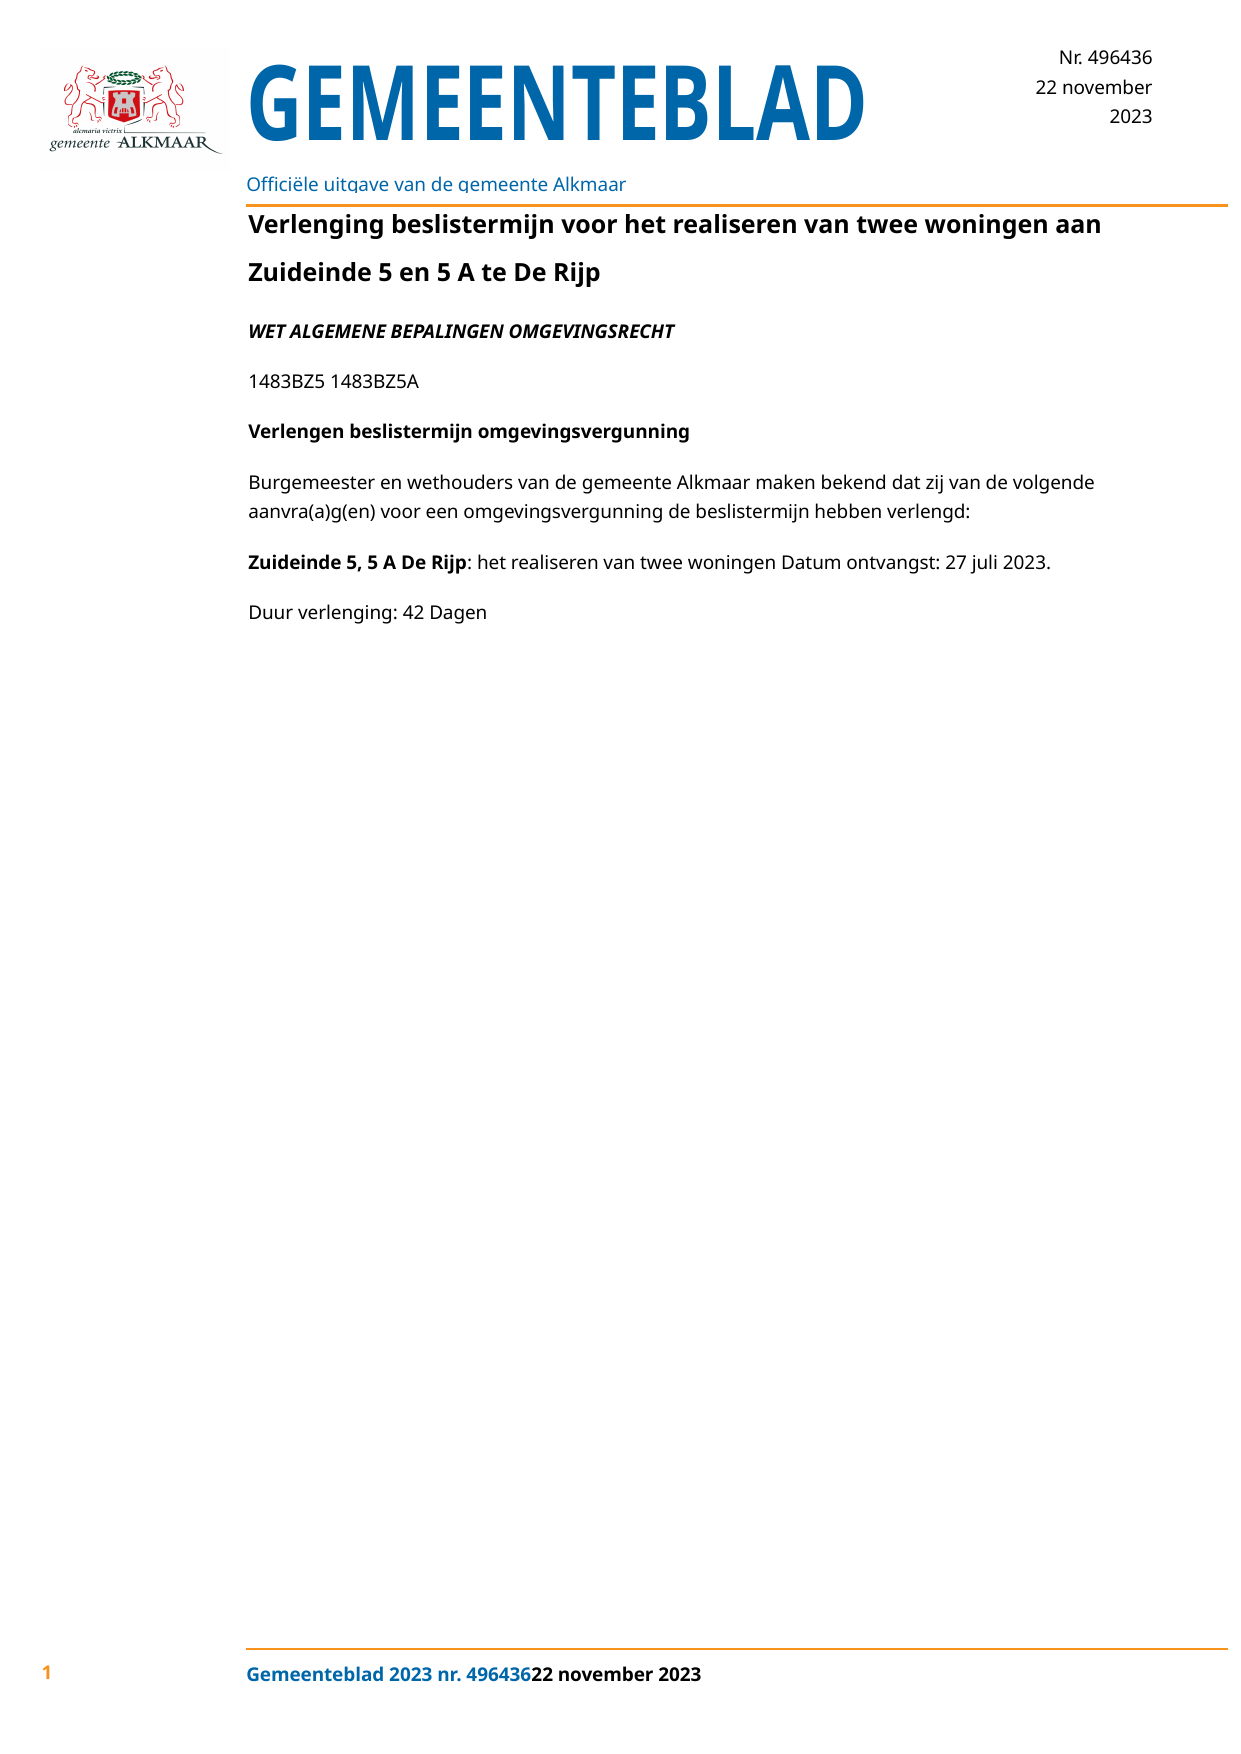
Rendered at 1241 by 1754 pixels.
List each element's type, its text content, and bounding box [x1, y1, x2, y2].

text WET ALGEMENE BEPALINGEN OMGEVINGSRECHT [248, 318, 1152, 344]
text Verlengen beslistermijn omgevingsvergunning [248, 419, 1152, 444]
text Zuideinde 5, 5 A De Rijp: het realiseren van twee woningen Datum ontvangst: 27 juli 2023. [248, 549, 1152, 575]
text 1483BZ5 1483BZ5A [248, 368, 1152, 394]
picture [41, 47, 231, 172]
text Burgemeester en wethouders van de gemeente Alkmaar maken bekend dat zij van de volgende aanvra(a)g(en) voor een omgevingsvergunning de beslistermijn hebben verlengd: [248, 469, 1152, 524]
text Verlenging beslistermijn voor het realiseren van twee woningen aan Zuideinde 5 en 5 A te De Rijp [248, 207, 1152, 288]
text Duur verlenging: 42 Dagen [248, 599, 1152, 625]
